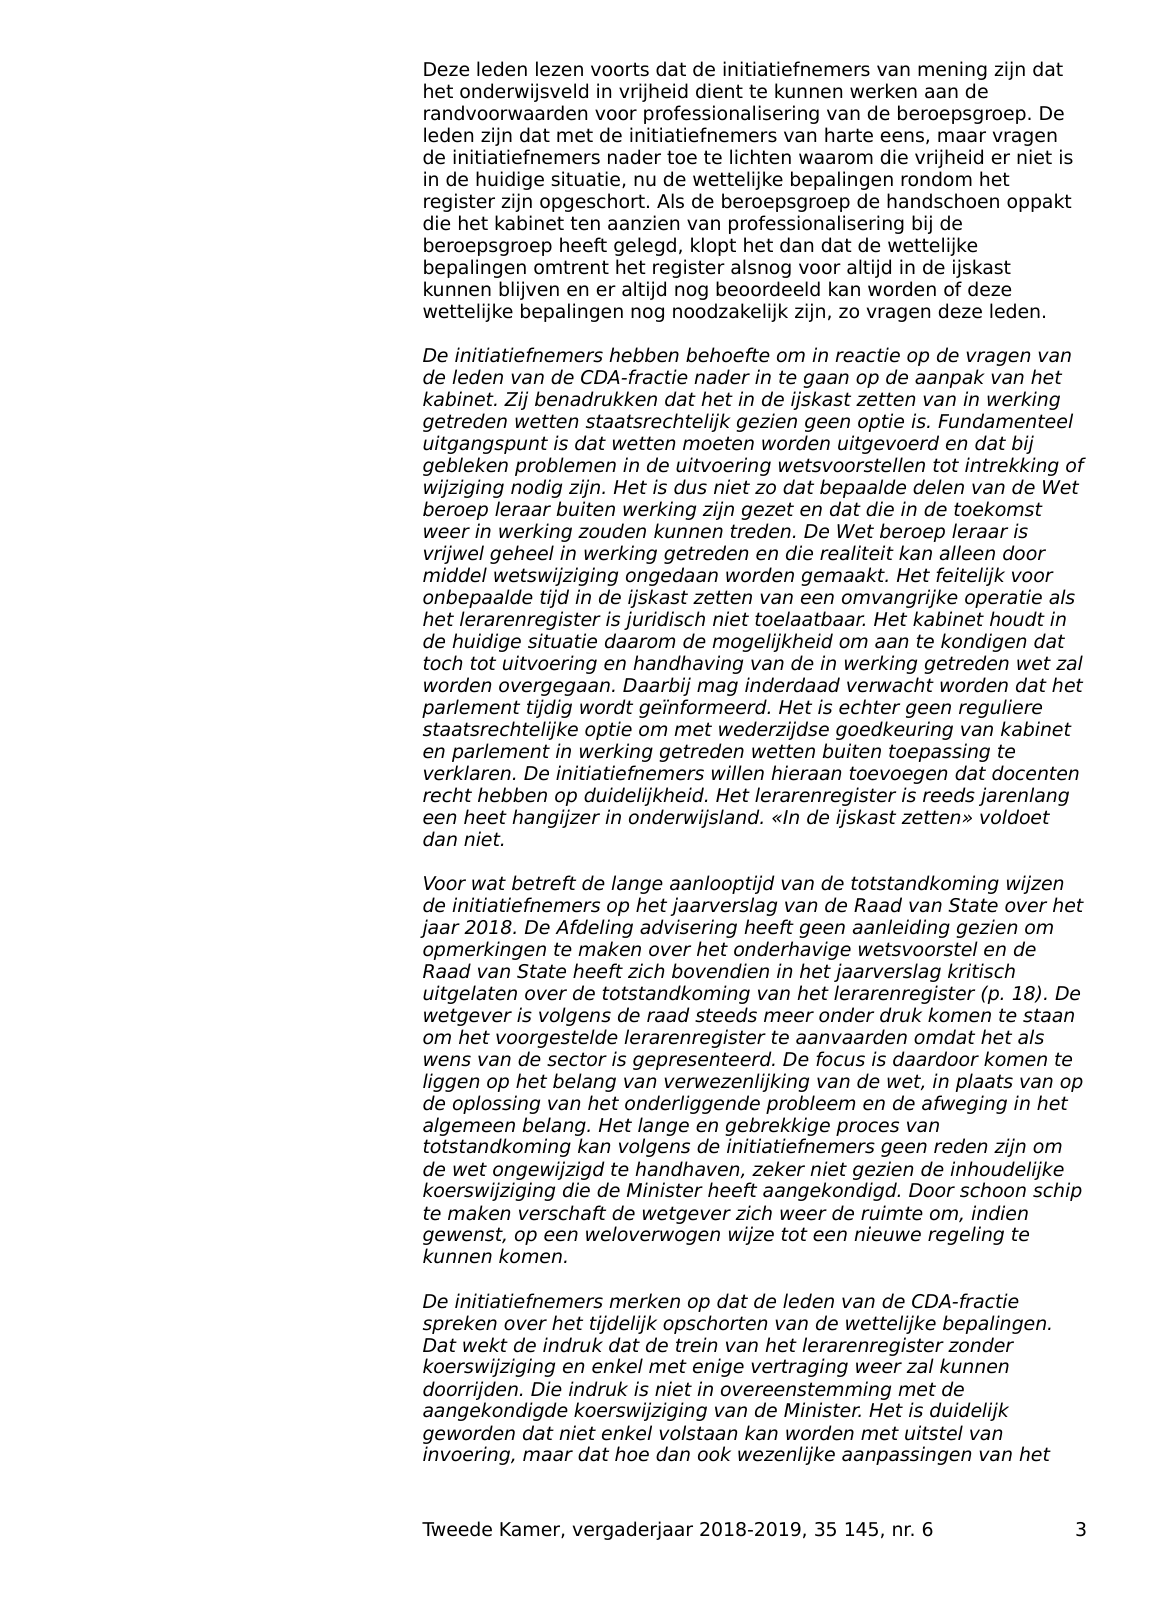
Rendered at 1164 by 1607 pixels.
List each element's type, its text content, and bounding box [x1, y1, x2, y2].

text Deze leden lezen voorts dat de initiatiefnemers van mening zijn dat het onderwijsveld in vrijheid dient te kunnen werken aan de randvoorwaarden voor professionalisering van de beroepsgroep. De leden zijn dat met de initiatiefnemers van harte eens, maar vragen de initiatiefnemers nader toe te lichten waarom die vrijheid er niet is in de huidige situatie, nu de wettelijke bepalingen rondom het register zijn opgeschort. Als de beroepsgroep de handschoen oppakt die het kabinet ten aanzien van professionalisering bij de beroepsgroep heeft gelegd, klopt het dan dat de wettelijke bepalingen omtrent het register alsnog voor altijd in de ijskast kunnen blijven en er altijd nog beoordeeld kan worden of deze wettelijke bepalingen nog noodzakelijk zijn, zo vragen deze leden. [422, 59, 1087, 323]
text De initiatiefnemers hebben behoefte om in reactie op de vragen van de leden van de CDA-fractie nader in te gaan op de aanpak van het kabinet. Zij benadrukken dat het in de ijskast zetten van in werking getreden wetten staatsrechtelijk gezien geen optie is. Fundamenteel uitgangspunt is dat wetten moeten worden uitgevoerd en dat bij gebleken problemen in de uitvoering wetsvoorstellen tot intrekking of wijziging nodig zijn. Het is dus niet zo dat bepaalde delen van de Wet beroep leraar buiten werking zijn gezet en dat die in de toekomst weer in werking zouden kunnen treden. De Wet beroep leraar is vrijwel geheel in werking getreden en die realiteit kan alleen door middel wetswijziging ongedaan worden gemaakt. Het feitelijk voor onbepaalde tijd in de ijskast zetten van een omvangrijke operatie als het lerarenregister is juridisch niet toelaatbaar. Het kabinet houdt in de huidige situatie daarom de mogelijkheid om aan te kondigen dat toch tot uitvoering en handhaving van de in werking getreden wet zal worden overgegaan. Daarbij mag inderdaad verwacht worden dat het parlement tijdig wordt geïnformeerd. Het is echter geen reguliere staatsrechtelijke optie om met wederzijdse goedkeuring van kabinet en parlement in werking getreden wetten buiten toepassing te verklaren. De initiatiefnemers willen hieraan toevoegen dat docenten recht hebben op duidelijkheid. Het lerarenregister is reeds jarenlang een heet hangijzer in onderwijsland. «In de ijskast zetten» voldoet dan niet. [422, 345, 1087, 851]
text Voor wat betreft de lange aanlooptijd van de totstandkoming wijzen de initiatiefnemers op het jaarverslag van de Raad van State over het jaar 2018. De Afdeling advisering heeft geen aanleiding gezien om opmerkingen te maken over het onderhavige wetsvoorstel en de Raad van State heeft zich bovendien in het jaarverslag kritisch uitgelaten over de totstandkoming van het lerarenregister (p. 18). De wetgever is volgens de raad steeds meer onder druk komen te staan om het voorgestelde lerarenregister te aanvaarden omdat het als wens van de sector is gepresenteerd. De focus is daardoor komen te liggen op het belang van verwezenlijking van de wet, in plaats van op de oplossing van het onderliggende probleem en de afweging in het algemeen belang. Het lange en gebrekkige proces van totstandkoming kan volgens de initiatiefnemers geen reden zijn om de wet ongewijzigd te handhaven, zeker niet gezien de inhoudelijke koerswijziging die de Minister heeft aangekondigd. Door schoon schip te maken verschaft de wetgever zich weer de ruimte om, indien gewenst, op een weloverwogen wijze tot een nieuwe regeling te kunnen komen. [422, 873, 1087, 1268]
text De initiatiefnemers merken op dat de leden van de CDA-fractie spreken over het tijdelijk opschorten van de wettelijke bepalingen. Dat wekt de indruk dat de trein van het lerarenregister zonder koerswijziging en enkel met enige vertraging weer zal kunnen doorrijden. Die indruk is niet in overeenstemming met de aangekondigde koerswijziging van de Minister. Het is duidelijk geworden dat niet enkel volstaan kan worden met uitstel van invoering, maar dat hoe dan ook wezenlijke aanpassingen van het [422, 1291, 1087, 1466]
